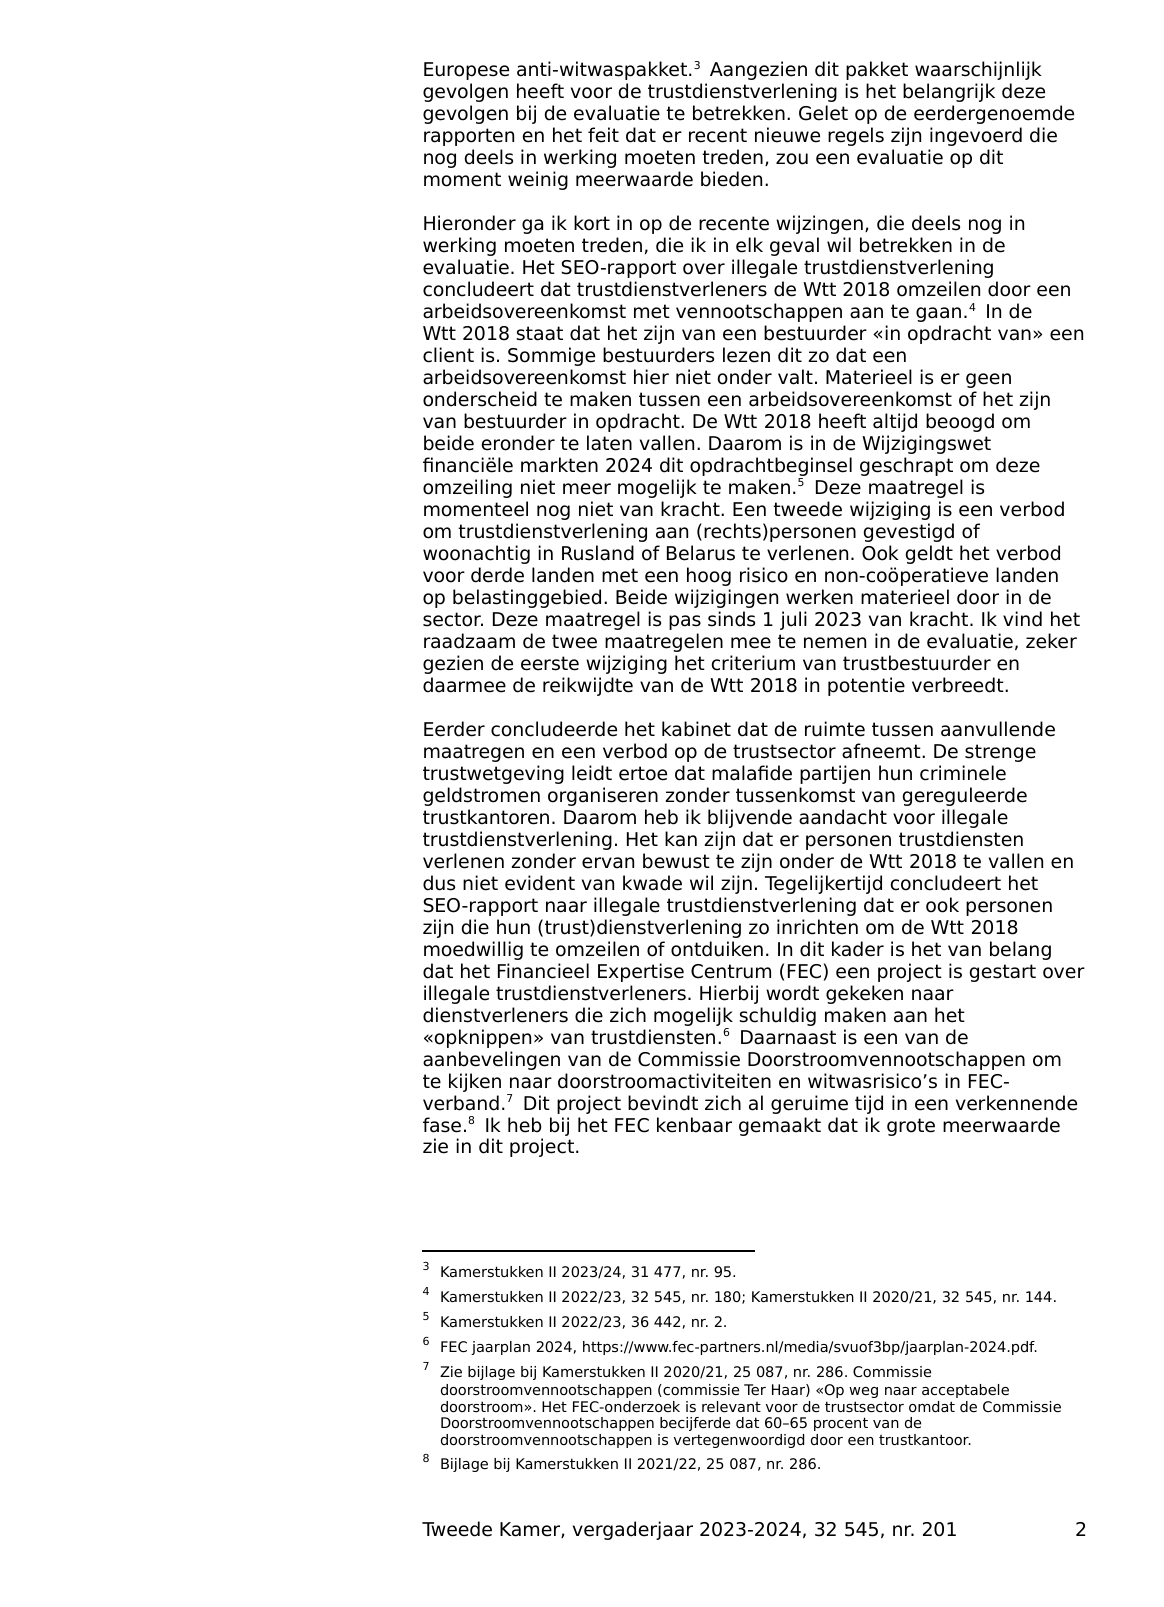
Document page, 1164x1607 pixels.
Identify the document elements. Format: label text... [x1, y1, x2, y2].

text Kamerstukken II 2023/24, 31 477, nr. 95. [422, 1260, 1087, 1282]
text Bijlage bij Kamerstukken II 2021/22, 25 087, nr. 286. [422, 1452, 1087, 1474]
text Zie bijlage bij Kamerstukken II 2020/21, 25 087, nr. 286. Commissie doorstroomvennootschappen (commissie Ter Haar) «Op weg naar acceptabele doorstroom». Het FEC-onderzoek is relevant voor de trustsector omdat de Commissie Doorstroomvennootschappen becijferde dat 60–65 procent van de doorstroomvennootschappen is vertegenwoordigd door een trustkantoor. [422, 1360, 1087, 1449]
text Hieronder ga ik kort in op de recente wijzingen, die deels nog in werking moeten treden, die ik in elk geval wil betrekken in de evaluatie. Het SEO-rapport over illegale trustdienstverlening concludeert dat trustdienstverleners de Wtt 2018 omzeilen door een arbeidsovereenkomst met vennootschappen aan te gaan. In de Wtt 2018 staat dat het zijn van een bestuurder «in opdracht van» een client is. Sommige bestuurders lezen dit zo dat een arbeidsovereenkomst hier niet onder valt. Materieel is er geen onderscheid te maken tussen een arbeidsovereenkomst of het zijn van bestuurder in opdracht. De Wtt 2018 heeft altijd beoogd om beide eronder te laten vallen. Daarom is in de Wijzigingswet financiële markten 2024 dit opdrachtbeginsel geschrapt om deze omzeiling niet meer mogelijk te maken. Deze maatregel is momenteel nog niet van kracht. Een tweede wijziging is een verbod om trustdienstverlening aan (rechts)personen gevestigd of woonachtig in Rusland of Belarus te verlenen. Ook geldt het verbod voor derde landen met een hoog risico en non-coöperatieve landen op belastinggebied. Beide wijzigingen werken materieel door in de sector. Deze maatregel is pas sinds 1 juli 2023 van kracht. Ik vind het raadzaam de twee maatregelen mee te nemen in de evaluatie, zeker gezien de eerste wijziging het criterium van trustbestuurder en daarmee de reikwijdte van de Wtt 2018 in potentie verbreedt. [422, 213, 1087, 697]
text FEC jaarplan 2024, https://www.fec-partners.nl/media/svuof3bp/jaarplan-2024.pdf. [422, 1335, 1087, 1357]
text Kamerstukken II 2022/23, 32 545, nr. 180; Kamerstukken II 2020/21, 32 545, nr. 144. [422, 1285, 1087, 1307]
text Europese anti-witwaspakket. Aangezien dit pakket waarschijnlijk gevolgen heeft voor de trustdienstverlening is het belangrijk deze gevolgen bij de evaluatie te betrekken. Gelet op de eerdergenoemde rapporten en het feit dat er recent nieuwe regels zijn ingevoerd die nog deels in werking moeten treden, zou een evaluatie op dit moment weinig meerwaarde bieden. [422, 59, 1087, 191]
text Kamerstukken II 2022/23, 36 442, nr. 2. [422, 1310, 1087, 1332]
text Eerder concludeerde het kabinet dat de ruimte tussen aanvullende maatregen en een verbod op de trustsector afneemt. De strenge trustwetgeving leidt ertoe dat malafide partijen hun criminele geldstromen organiseren zonder tussenkomst van gereguleerde trustkantoren. Daarom heb ik blijvende aandacht voor illegale trustdienstverlening. Het kan zijn dat er personen trustdiensten verlenen zonder ervan bewust te zijn onder de Wtt 2018 te vallen en dus niet evident van kwade wil zijn. Tegelijkertijd concludeert het SEO-rapport naar illegale trustdienstverlening dat er ook personen zijn die hun (trust)dienstverlening zo inrichten om de Wtt 2018 moedwillig te omzeilen of ontduiken. In dit kader is het van belang dat het Financieel Expertise Centrum (FEC) een project is gestart over illegale trustdienstverleners. Hierbij wordt gekeken naar dienstverleners die zich mogelijk schuldig maken aan het «opknippen» van trustdiensten. Daarnaast is een van de aanbevelingen van de Commissie Doorstroomvennootschappen om te kijken naar doorstroomactiviteiten en witwasrisico’s in FEC-verband. Dit project bevindt zich al geruime tijd in een verkennende fase. Ik heb bij het FEC kenbaar gemaakt dat ik grote meerwaarde zie in dit project. [422, 719, 1087, 1158]
